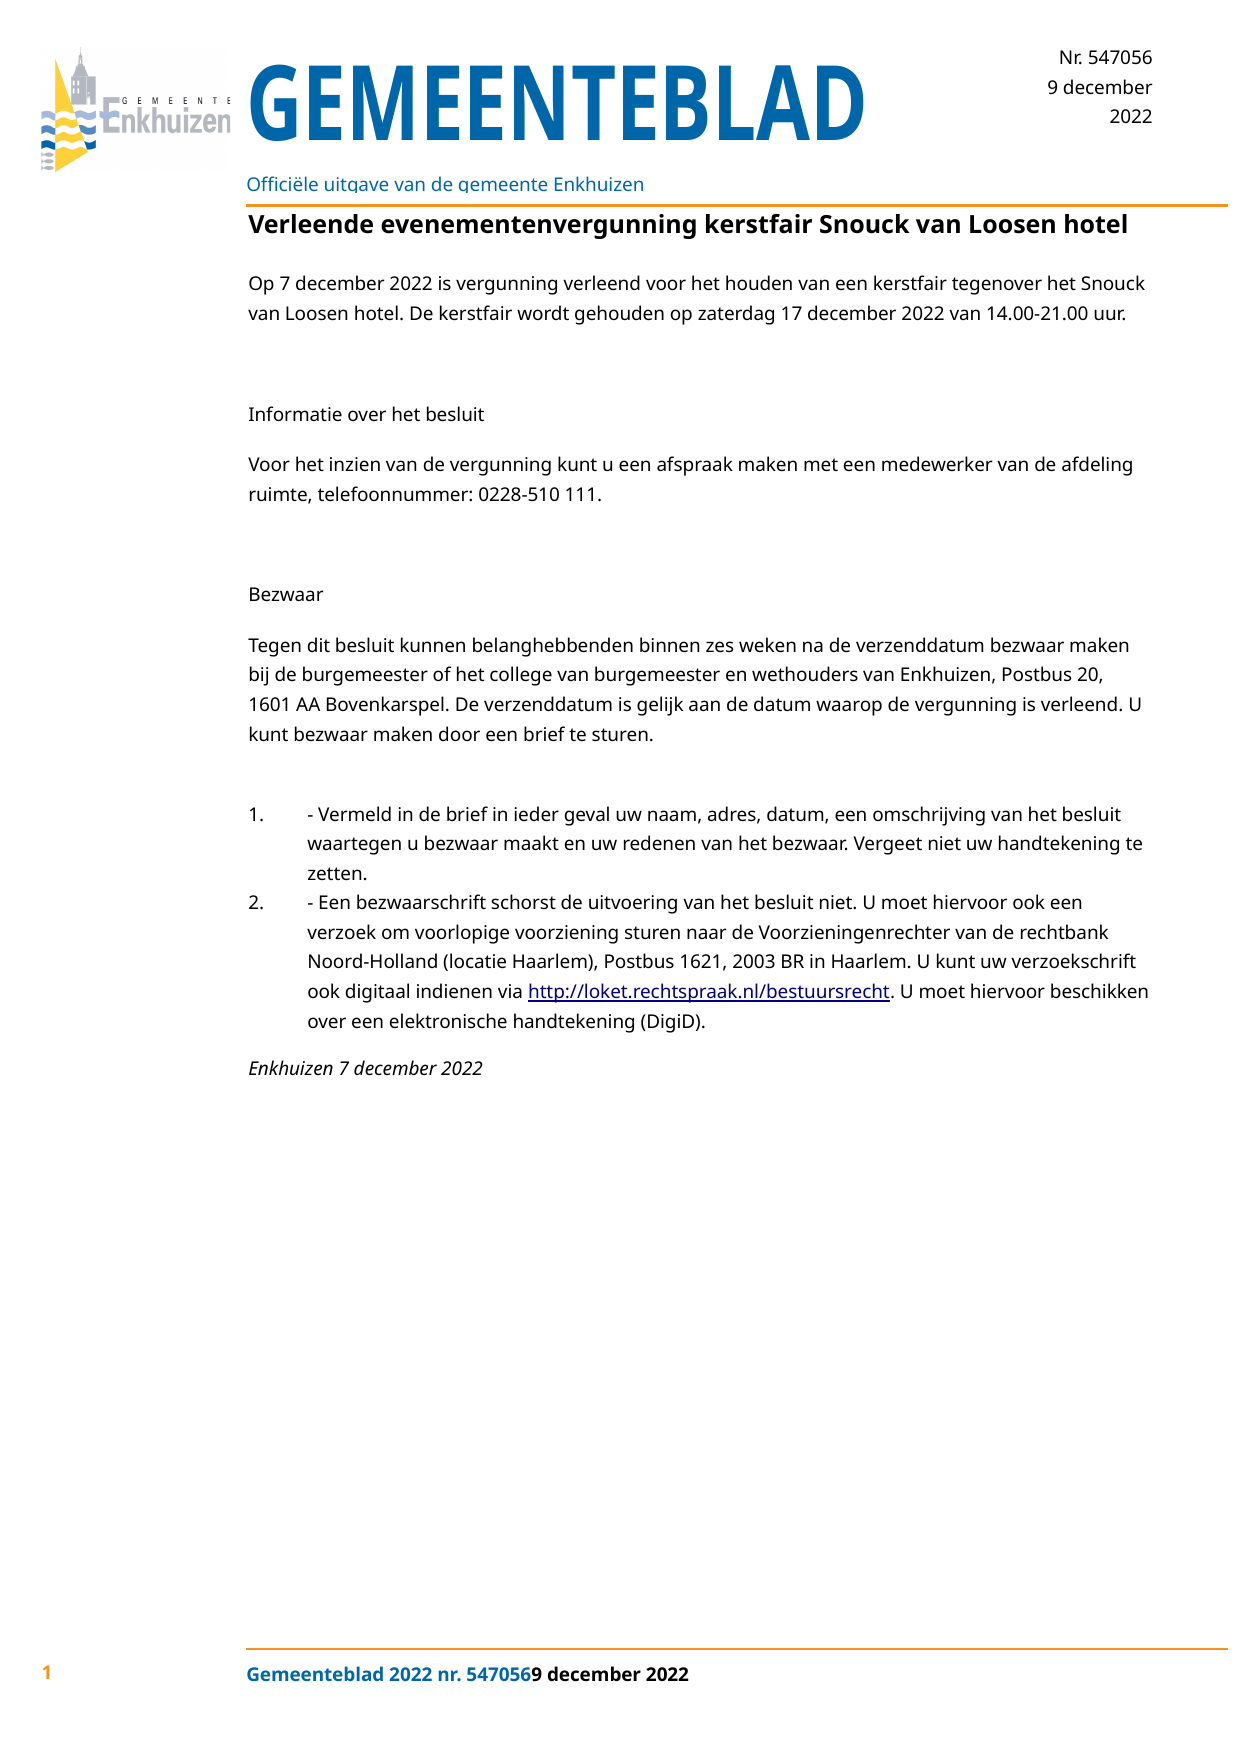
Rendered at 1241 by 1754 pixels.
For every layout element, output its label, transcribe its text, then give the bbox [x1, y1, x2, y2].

text Enkhuizen 7 december 2022 [248, 1056, 1152, 1081]
text Bezwaar [248, 582, 1152, 607]
text Informatie over het besluit [248, 401, 1152, 426]
text Tegen dit besluit kunnen belanghebbenden binnen zes weken na de verzenddatum bezwaar maken bij de burgemeester of het college van burgemeester en wethouders van Enkhuizen, Postbus 20, 1601 AA Bovenkarspel. De verzenddatum is gelijk aan de datum waarop de vergunning is verleend. U kunt bezwaar maken door een brief te sturen. [248, 632, 1152, 746]
list - Vermeld in de brief in ieder geval uw naam, adres, datum, een omschrijving van het besluit waartegen u bezwaar maakt en uw redenen van het bezwaar. Vergeet niet uw handtekening te zetten. [248, 801, 1152, 886]
text Voor het inzien van de vergunning kunt u een afspraak maken met een medewerker van de afdeling ruimte, telefoonnummer: 0228-510 111. [248, 451, 1152, 506]
text Op 7 december 2022 is vergunning verleend voor het houden van een kerstfair tegenover het Snouck van Loosen hotel. De kerstfair wordt gehouden op zaterdag 17 december 2022 van 14.00-21.00 uur. [248, 270, 1152, 326]
picture [41, 47, 231, 172]
text Verleende evenementenvergunning kerstfair Snouck van Loosen hotel [248, 207, 1152, 241]
list - Een bezwaarschrift schorst de uitvoering van het besluit niet. U moet hiervoor ook een verzoek om voorlopige voorziening sturen naar de Voorzieningenrechter van de rechtbank Noord-Holland (locatie Haarlem), Postbus 1621, 2003 BR in Haarlem. U kunt uw verzoekschrift ook digitaal indienen via http://loket.rechtspraak.nl/bestuursrecht. U moet hiervoor beschikken over een elektronische handtekening (DigiD). [248, 889, 1152, 1033]
